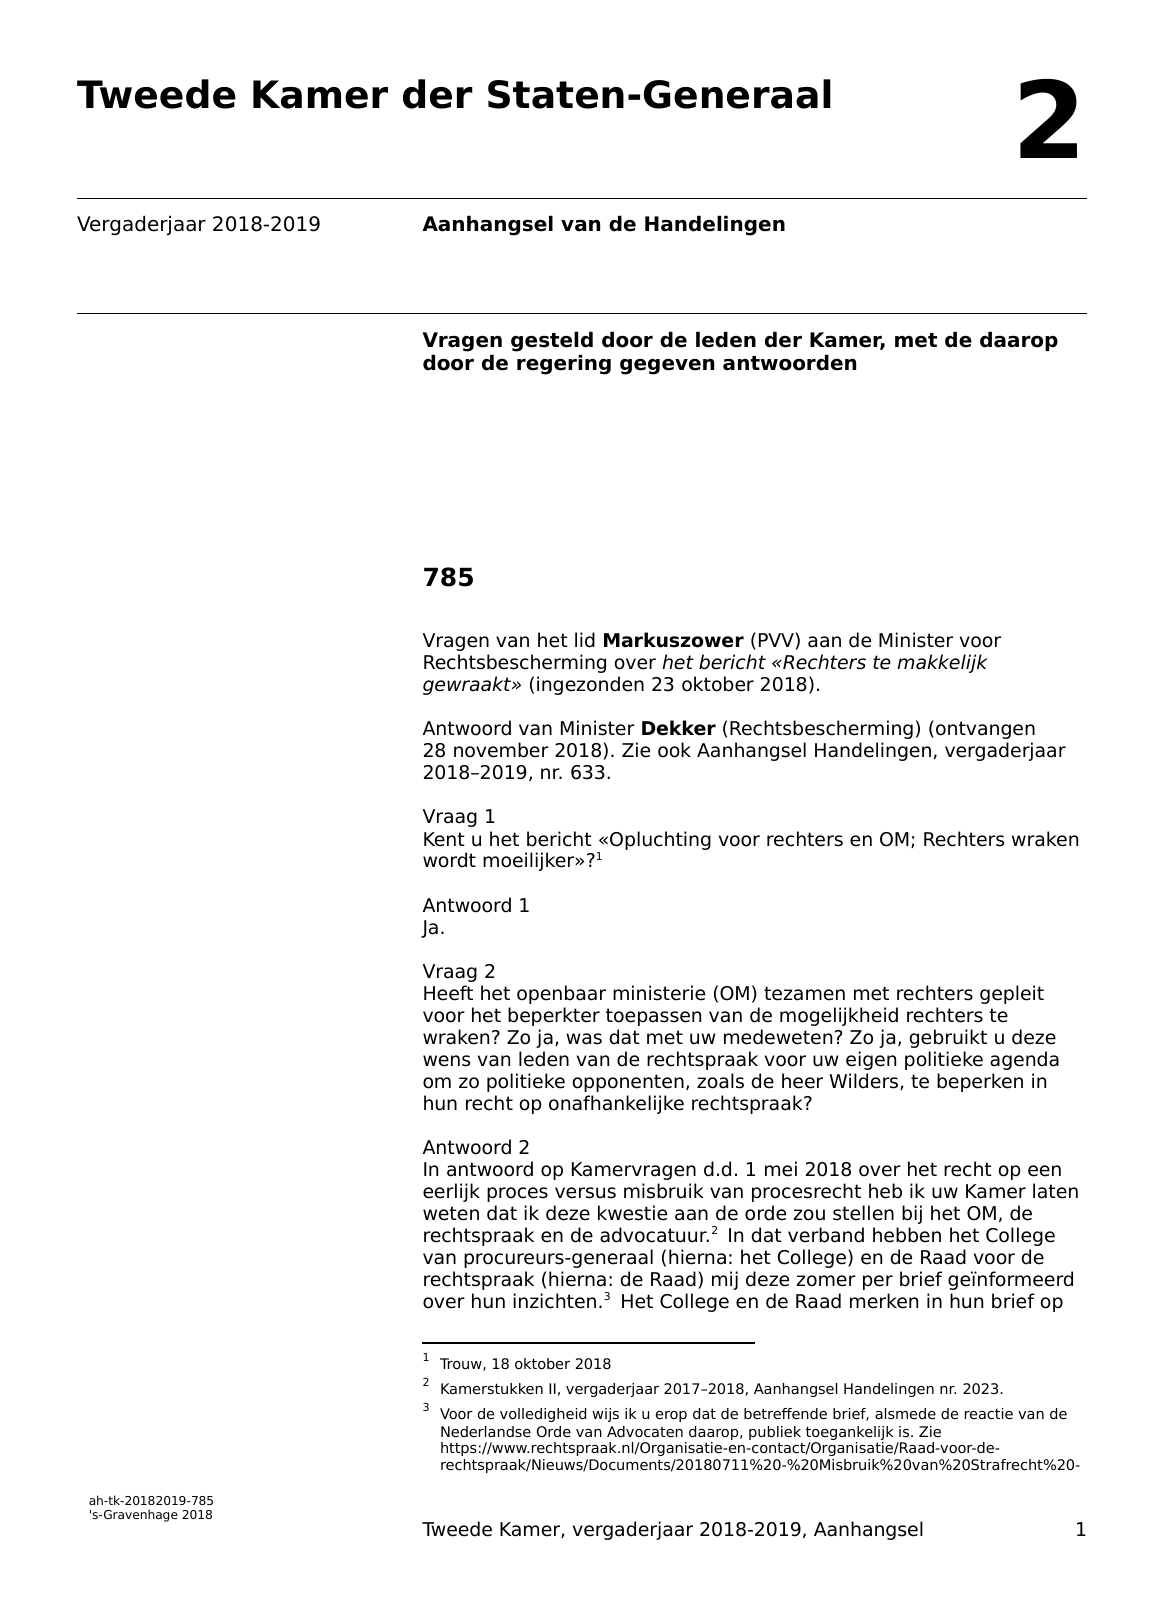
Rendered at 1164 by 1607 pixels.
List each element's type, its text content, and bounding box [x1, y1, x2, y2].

text 785 [422, 563, 1087, 592]
text Vraag 1 [422, 806, 1087, 828]
text Kent u het bericht «Opluchting voor rechters en OM; Rechters wraken wordt moeilijker»? [422, 828, 1087, 872]
text Voor de volledigheid wijs ik u erop dat de betreffende brief, alsmede de reactie van de Nederlandse Orde van Advocaten daarop, publiek toegankelijk is. Zie https://www.rechtspraak.nl/Organisatie-en-contact/Organisatie/Raad-voor-de-rechtspraak/Nieuws/Documents/20180711%20-%20Misbruik%20van%20Strafrecht%20- [422, 1402, 1087, 1474]
text Vragen van het lid Markuszower (PVV) aan de Minister voor Rechtsbescherming over het bericht «Rechters te makkelijk gewraakt» (ingezonden 23 oktober 2018). [422, 630, 1087, 696]
text 's-Gravenhage 2018 [88, 1508, 323, 1522]
text Antwoord van Minister Dekker (Rechtsbescherming) (ontvangen 28 november 2018). Zie ook Aanhangsel Handelingen, vergaderjaar 2018–2019, nr. 633. [422, 718, 1087, 784]
table_cell Vragen gesteld door de leden der Kamer, met de daarop door de regering gegeven antwoorden [422, 314, 1087, 375]
table_cell Aanhangsel van de Handelingen [422, 199, 1087, 313]
table_cell Vergaderjaar 2018-2019 [77, 199, 422, 313]
text Antwoord 2 [422, 1137, 1087, 1159]
text Kamerstukken II, vergaderjaar 2017–2018, Aanhangsel Handelingen nr. 2023. [422, 1377, 1087, 1399]
text Trouw, 18 oktober 2018 [422, 1352, 1087, 1374]
text Ja. [422, 917, 1087, 938]
table_header Tweede Kamer der Staten-Generaal [77, 59, 886, 198]
text Vraag 2 [422, 961, 1087, 983]
table_header 2 [886, 59, 1087, 198]
table_cell [77, 314, 422, 375]
text ah-tk-20182019-785 [88, 1494, 323, 1508]
text Heeft het openbaar ministerie (OM) tezamen met rechters gepleit voor het beperkter toepassen van de mogelijkheid rechters te wraken? Zo ja, was dat met uw medeweten? Zo ja, gebruikt u deze wens van leden van de rechtspraak voor uw eigen politieke agenda om zo politieke opponenten, zoals de heer Wilders, te beperken in hun recht op onafhankelijke rechtspraak? [422, 983, 1087, 1114]
text Antwoord 1 [422, 894, 1087, 917]
text In antwoord op Kamervragen d.d. 1 mei 2018 over het recht op een eerlijk proces versus misbruik van procesrecht heb ik uw Kamer laten weten dat ik deze kwestie aan de orde zou stellen bij het OM, de rechtspraak en de advocatuur. In dat verband hebben het College van procureurs-generaal (hierna: het College) en de Raad voor de rechtspraak (hierna: de Raad) mij deze zomer per brief geïnformeerd over hun inzichten. Het College en de Raad merken in hun brief op [422, 1159, 1087, 1313]
